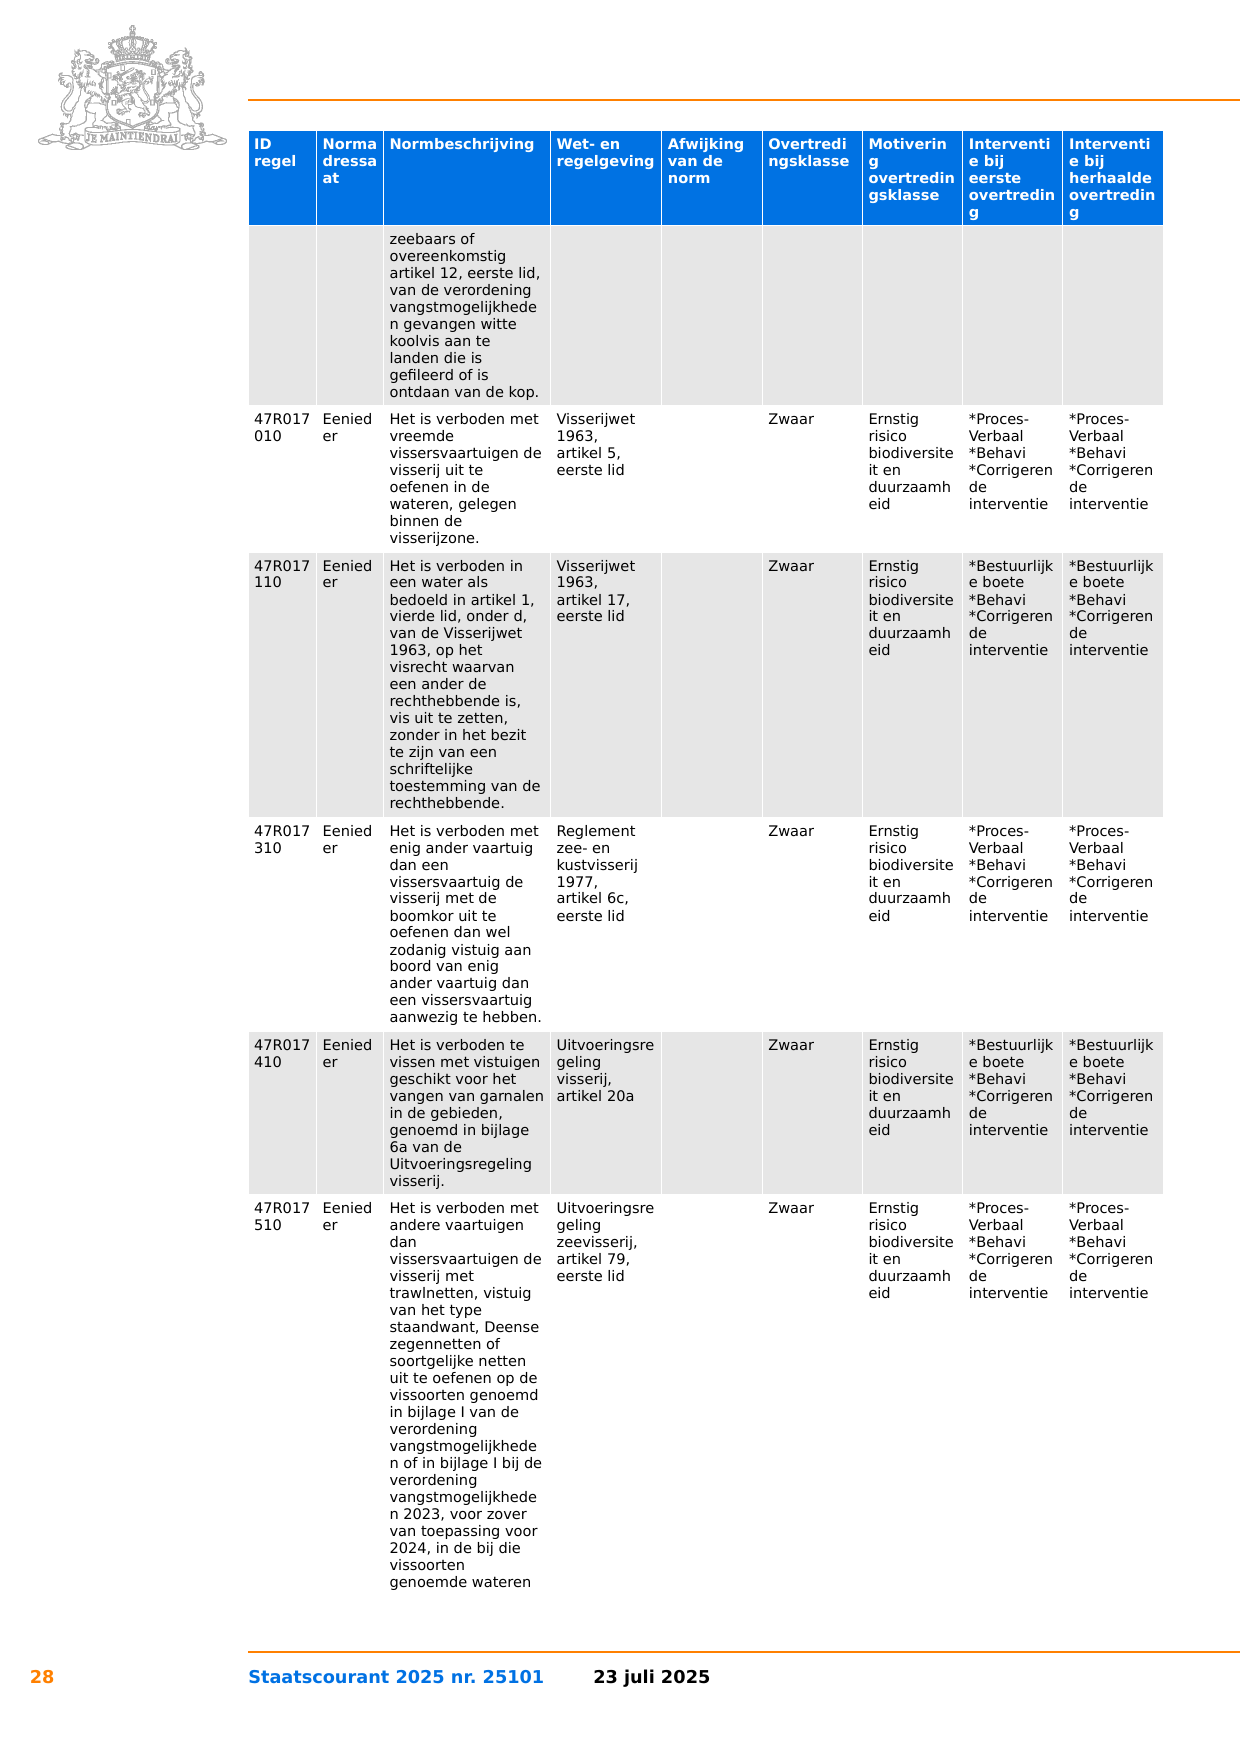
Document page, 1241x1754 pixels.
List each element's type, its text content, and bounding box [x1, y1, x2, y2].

table_cell Zwaar [763, 406, 862, 552]
table_cell Het is verboden met enig ander vaartuig dan een vissersvaartuig de visserij met de boomkor uit te oefenen dan wel zodanig vistuig aan boord van enig ander vaartuig dan een vissersvaartuig aanwezig te hebben. [384, 818, 550, 1031]
table_cell Visserijwet 1963, artikel 17, eerste lid [551, 553, 661, 817]
table_cell [249, 226, 316, 405]
table_cell Eenieder [317, 818, 383, 1031]
table_cell Ernstig risico biodiversiteit en duurzaamheid [863, 1195, 962, 1595]
table_cell *Proces-Verbaal *Behavi *Corrigerende interventie [963, 818, 1062, 1031]
table_cell Het is verboden met vreemde vissersvaartuigen de visserij uit te oefenen in de wateren, gelegen binnen de visserijzone. [384, 406, 550, 552]
table_cell [662, 553, 762, 817]
table_cell *Bestuurlijke boete *Behavi *Corrigerende interventie [963, 1032, 1062, 1194]
table_header Interventie bij herhaalde overtreding [1063, 131, 1163, 225]
table_cell [1063, 226, 1163, 405]
table_cell *Proces-Verbaal *Behavi *Corrigerende interventie [1063, 1195, 1163, 1595]
table_cell Eenieder [317, 406, 383, 552]
table_cell *Proces-Verbaal *Behavi *Corrigerende interventie [1063, 406, 1163, 552]
table_cell *Proces-Verbaal *Behavi *Corrigerende interventie [963, 1195, 1062, 1595]
table_cell Zwaar [763, 553, 862, 817]
table_cell *Proces-Verbaal *Behavi *Corrigerende interventie [1063, 818, 1163, 1031]
table_cell Zwaar [763, 1195, 862, 1595]
table_cell 47R017310 [249, 818, 316, 1031]
table_cell Het is verboden met andere vaartuigen dan vissersvaartuigen de visserij met trawlnetten, vistuig van het type staandwant, Deense zegennetten of soortgelijke netten uit te oefenen op de vissoorten genoemd in bijlage I van de verordening vangstmogelijkheden of in bijlage I bij de verordening vangstmogelijkheden 2023, voor zover van toepassing voor 2024, in de bij die vissoorten genoemde wateren [384, 1195, 550, 1595]
table_cell [963, 226, 1062, 405]
table_cell Ernstig risico biodiversiteit en duurzaamheid [863, 818, 962, 1031]
table_cell [662, 406, 762, 552]
table_cell *Bestuurlijke boete *Behavi *Corrigerende interventie [963, 553, 1062, 817]
table_cell [551, 226, 661, 405]
table_cell Eenieder [317, 1032, 383, 1194]
table_cell [662, 818, 762, 1031]
table_cell Zwaar [763, 1032, 862, 1194]
table_cell 47R017010 [249, 406, 316, 552]
table_header Overtredingsklasse [763, 131, 862, 225]
table_header Normbeschrijving [384, 131, 550, 225]
picture [38, 25, 227, 150]
table_cell 47R017410 [249, 1032, 316, 1194]
table_header Interventie bij eerste overtreding [963, 131, 1062, 225]
table_cell Het is verboden te vissen met vistuigen geschikt voor het vangen van garnalen in de gebieden, genoemd in bijlage 6a van de Uitvoeringsregeling visserij. [384, 1032, 550, 1194]
table_cell Uitvoeringsregeling zeevisserij, artikel 79, eerste lid [551, 1195, 661, 1595]
table_header Wet- en regelgeving [551, 131, 661, 225]
table_cell zeebaars of overeenkomstig artikel 12, eerste lid, van de verordening vangstmogelijkheden gevangen witte koolvis aan te landen die is gefileerd of is ontdaan van de kop. [384, 226, 550, 405]
table_header Normadressaat [317, 131, 383, 225]
table_header Motivering overtredingsklasse [863, 131, 962, 225]
table_cell Visserijwet 1963, artikel 5, eerste lid [551, 406, 661, 552]
table_cell [763, 226, 862, 405]
table_cell [863, 226, 962, 405]
table_cell Zwaar [763, 818, 862, 1031]
table_cell *Bestuurlijke boete *Behavi *Corrigerende interventie [1063, 1032, 1163, 1194]
table_cell Het is verboden in een water als bedoeld in artikel 1, vierde lid, onder d, van de Visserijwet 1963, op het visrecht waarvan een ander de rechthebbende is, vis uit te zetten, zonder in het bezit te zijn van een schriftelijke toestemming van de rechthebbende. [384, 553, 550, 817]
table_cell [662, 1032, 762, 1194]
table_cell *Proces-Verbaal *Behavi *Corrigerende interventie [963, 406, 1062, 552]
table_cell Eenieder [317, 553, 383, 817]
table_cell Eenieder [317, 1195, 383, 1595]
table_cell Ernstig risico biodiversiteit en duurzaamheid [863, 553, 962, 817]
table_cell 47R017110 [249, 553, 316, 817]
table_cell [662, 226, 762, 405]
table_cell [662, 1195, 762, 1595]
table_cell Ernstig risico biodiversiteit en duurzaamheid [863, 1032, 962, 1194]
table_cell Uitvoeringsregeling visserij, artikel 20a [551, 1032, 661, 1194]
table_cell Ernstig risico biodiversiteit en duurzaamheid [863, 406, 962, 552]
table_header ID regel [249, 131, 316, 225]
table_cell *Bestuurlijke boete *Behavi *Corrigerende interventie [1063, 553, 1163, 817]
table_cell Reglement zee- en kustvisserij 1977, artikel 6c, eerste lid [551, 818, 661, 1031]
table_header Afwijking van de norm [662, 131, 762, 225]
table_cell 47R017510 [249, 1195, 316, 1595]
table_cell [317, 226, 383, 405]
